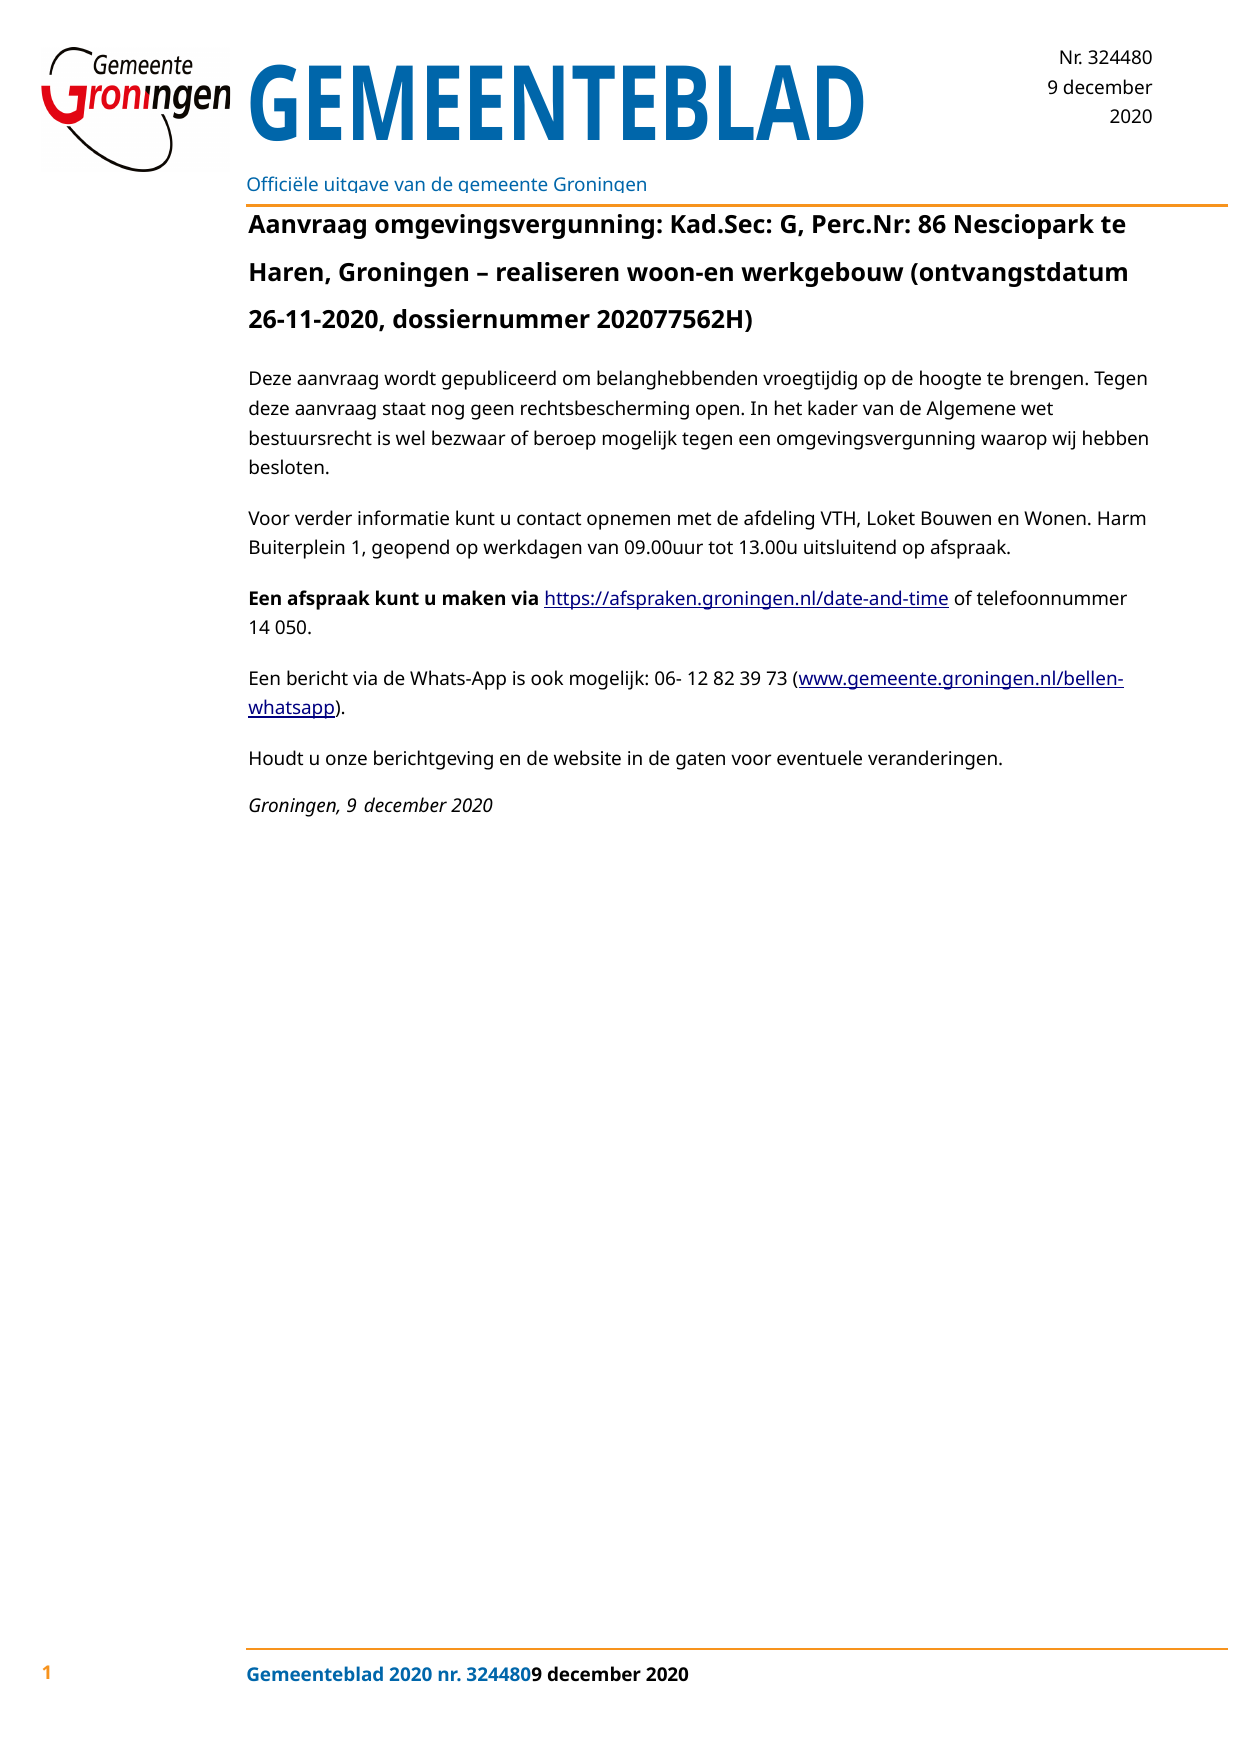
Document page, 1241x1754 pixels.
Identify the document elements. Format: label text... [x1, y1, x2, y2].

text Een afspraak kunt u maken via https://afspraken.groningen.nl/date-and-time of telefoonnummer 14 050. [248, 585, 1152, 640]
text Aanvraag omgevingsvergunning: Kad.Sec: G, Perc.Nr: 86 Nesciopark te Haren, Groningen – realiseren woon-en werkgebouw (ontvangstdatum 26-11-2020, dossiernummer 202077562H) [248, 207, 1152, 336]
text Groningen, 9 december 2020 [248, 792, 1152, 818]
text Een bericht via de Whats-App is ook mogelijk: 06- 12 82 39 73 (www.gemeente.groningen.nl/bellen-whatsapp). [248, 665, 1152, 720]
text Deze aanvraag wordt gepubliceerd om belanghebbenden vroegtijdig op de hoogte te brengen. Tegen deze aanvraag staat nog geen rechtsbescherming open. In het kader van de Algemene wet bestuursrecht is wel bezwaar of beroep mogelijk tegen een omgevingsvergunning waarop wij hebben besloten. [248, 366, 1152, 480]
text Voor verder informatie kunt u contact opnemen met de afdeling VTH, Loket Bouwen en Wonen. Harm Buiterplein 1, geopend op werkdagen van 09.00uur tot 13.00u uitsluitend op afspraak. [248, 505, 1152, 560]
picture [41, 47, 231, 172]
text Houdt u onze berichtgeving en de website in de gaten voor eventuele veranderingen. [248, 745, 1152, 770]
